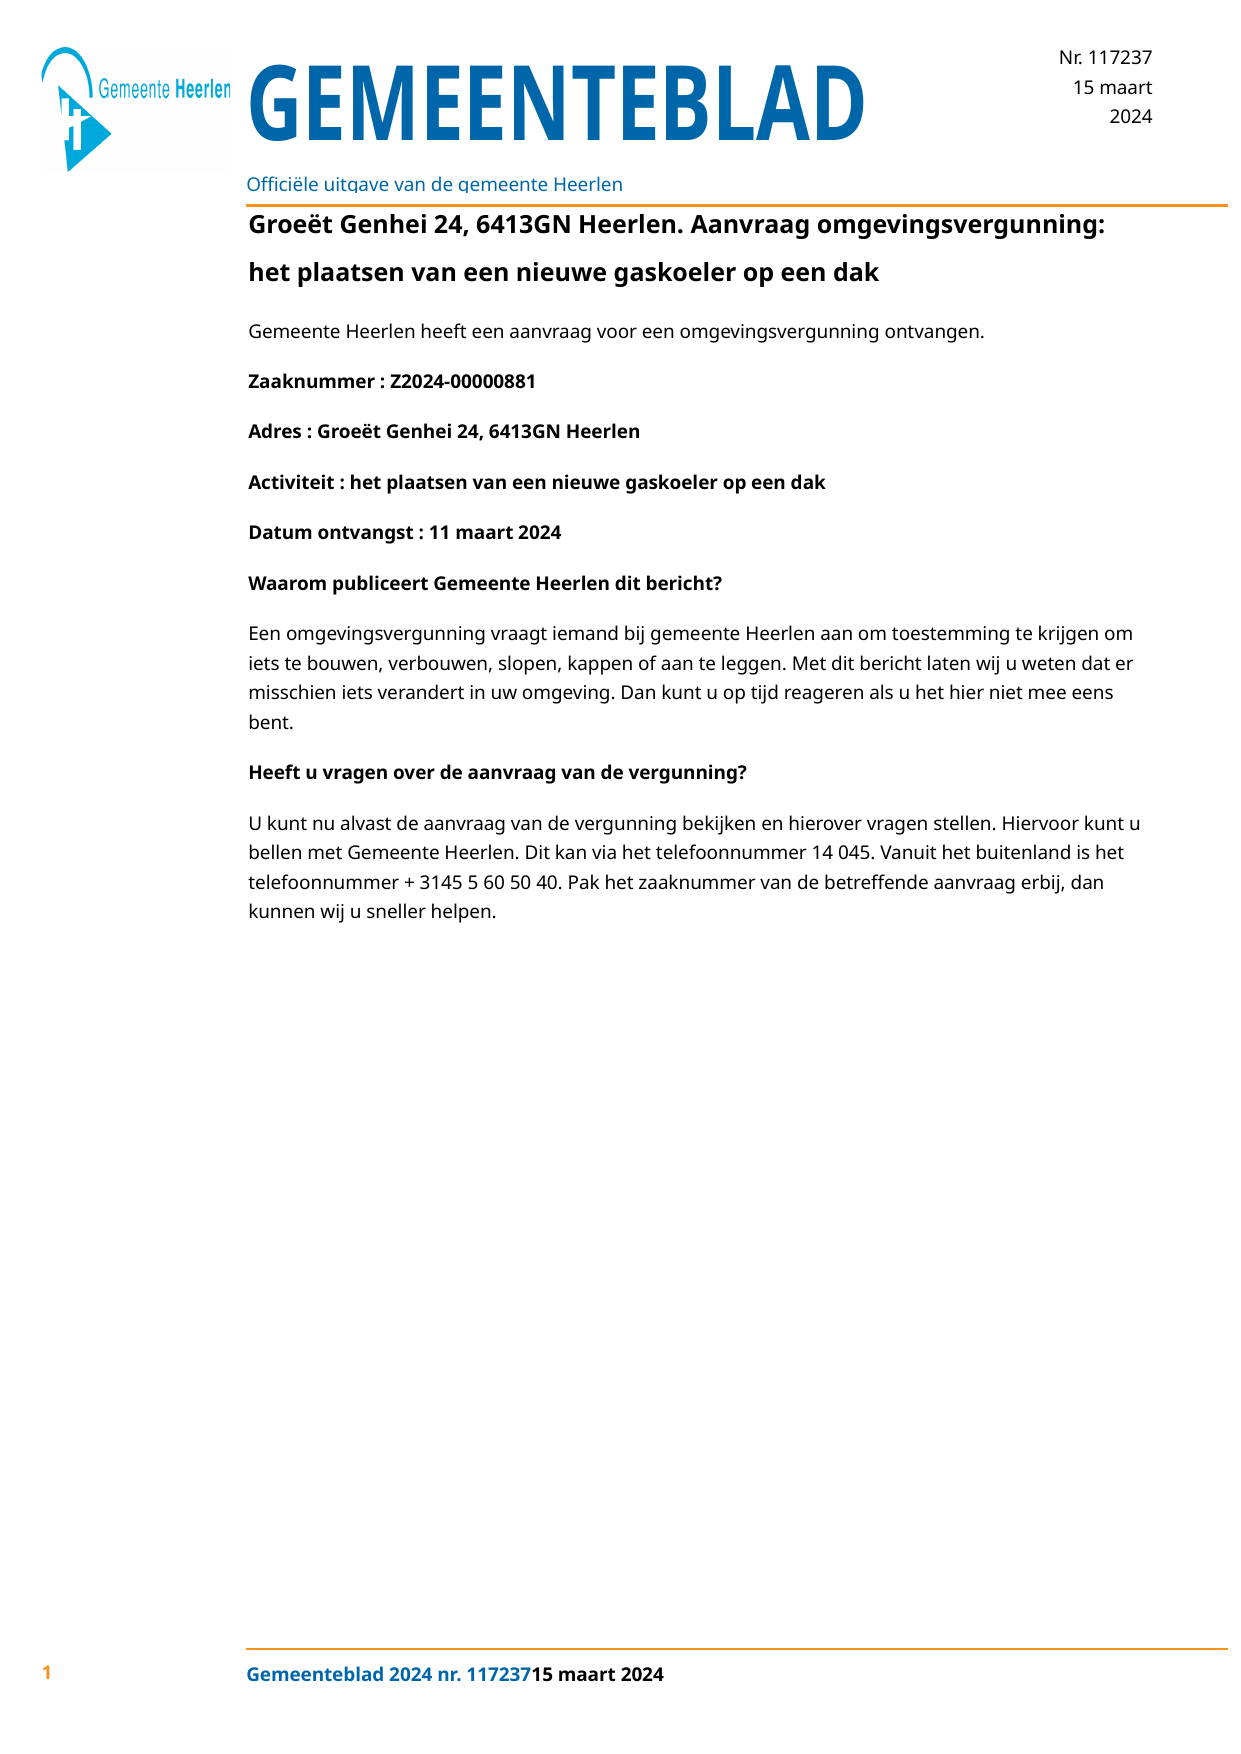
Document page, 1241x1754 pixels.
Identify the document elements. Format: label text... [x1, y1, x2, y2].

text Een omgevingsvergunning vraagt iemand bij gemeente Heerlen aan om toestemming te krijgen om iets te bouwen, verbouwen, slopen, kappen of aan te leggen. Met dit bericht laten wij u weten dat er misschien iets verandert in uw omgeving. Dan kunt u op tijd reageren als u het hier niet mee eens bent. [248, 620, 1152, 735]
picture [41, 47, 231, 172]
picture [41, 47, 59, 70]
text Datum ontvangst : 11 maart 2024 [248, 519, 1152, 545]
text Groeët Genhei 24, 6413GN Heerlen. Aanvraag omgevingsvergunning: het plaatsen van een nieuwe gaskoeler op een dak [248, 207, 1152, 288]
text Adres : Groeët Genhei 24, 6413GN Heerlen [248, 419, 1152, 444]
text Zaaknummer : Z2024-00000881 [248, 368, 1152, 394]
text Gemeente Heerlen heeft een aanvraag voor een omgevingsvergunning ontvangen. [248, 318, 1152, 344]
text Heeft u vragen over de aanvraag van de vergunning? [248, 759, 1152, 785]
text Waarom publiceert Gemeente Heerlen dit bericht? [248, 570, 1152, 596]
text U kunt nu alvast de aanvraag van de vergunning bekijken en hierover vragen stellen. Hiervoor kunt u bellen met Gemeente Heerlen. Dit kan via het telefoonnummer 14 045. Vanuit het buitenland is het telefoonnummer + 3145 5 60 50 40. Pak het zaaknummer van de betreffende aanvraag erbij, dan kunnen wij u sneller helpen. [248, 810, 1152, 924]
text Activiteit : het plaatsen van een nieuwe gaskoeler op een dak [248, 469, 1152, 495]
